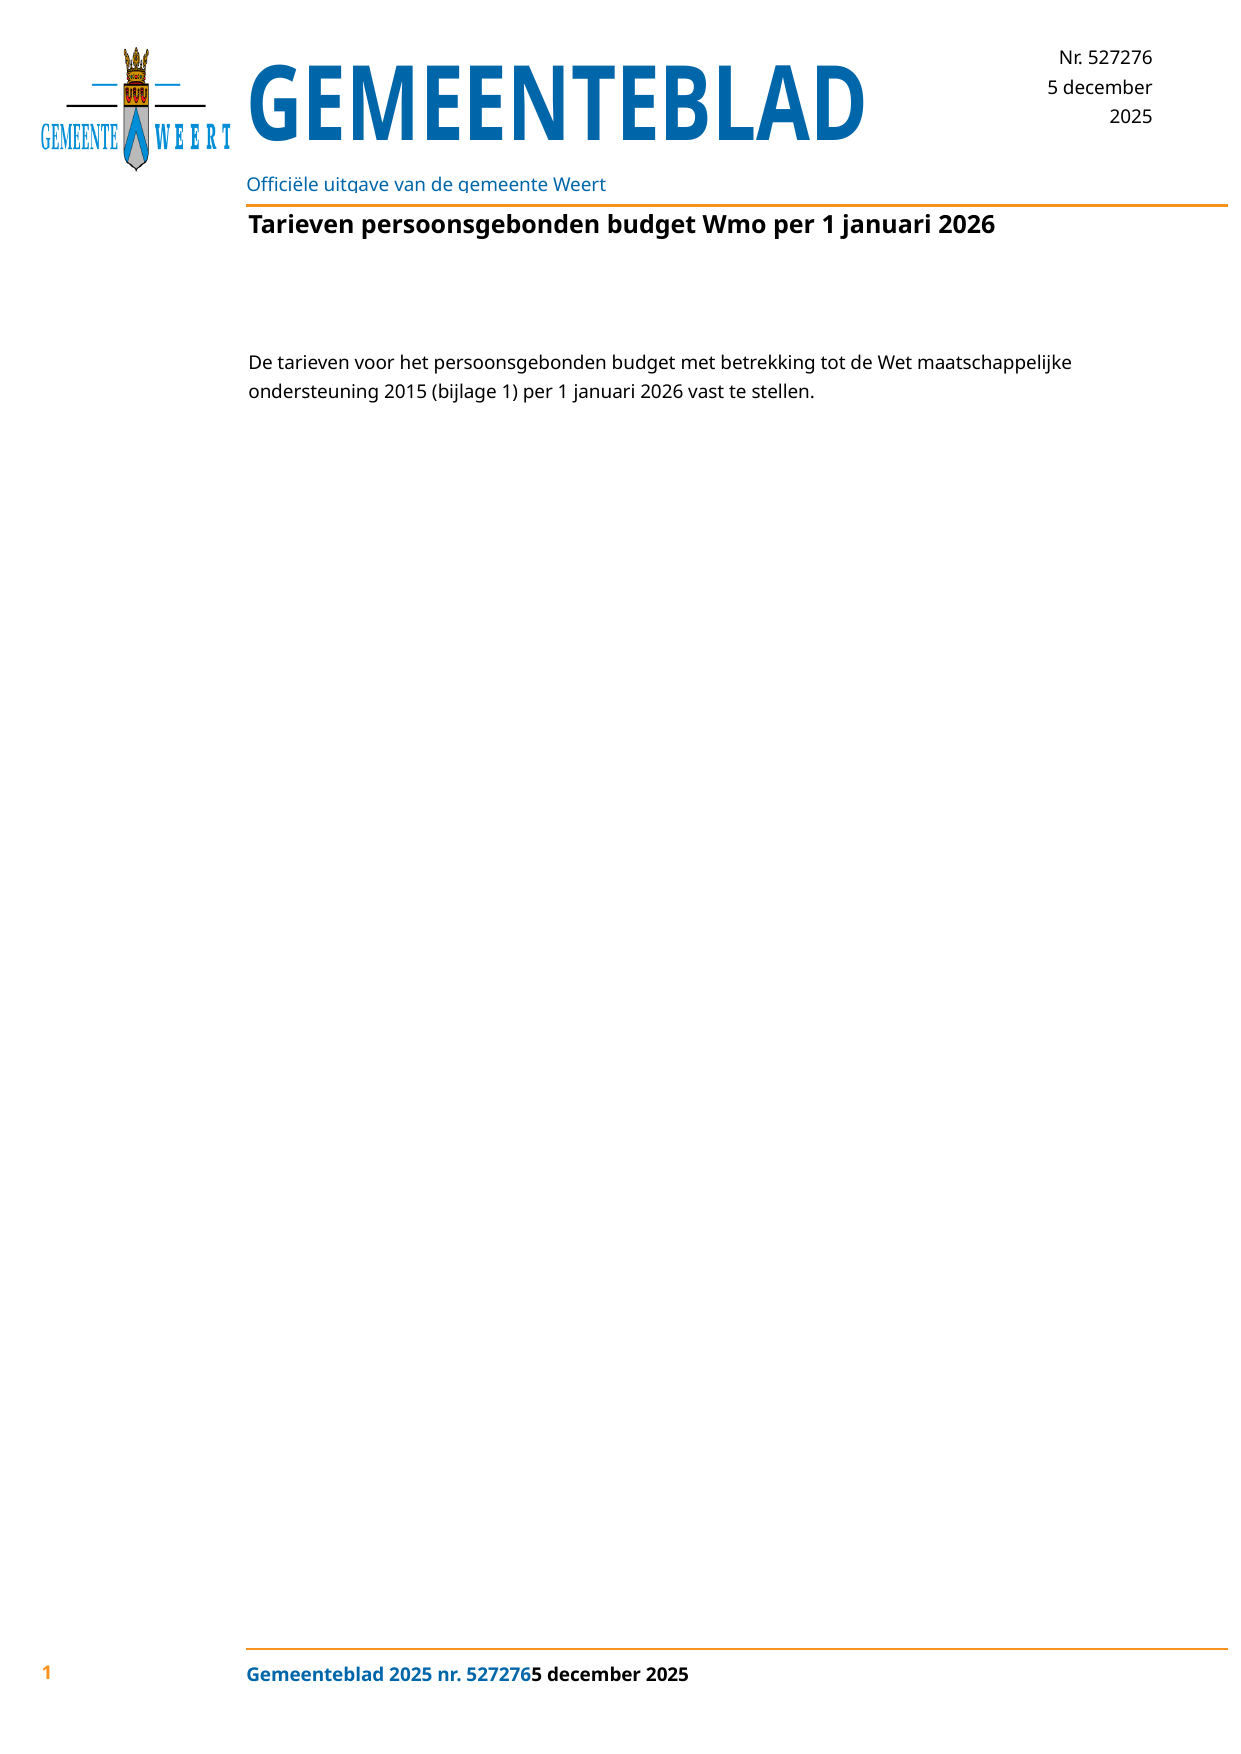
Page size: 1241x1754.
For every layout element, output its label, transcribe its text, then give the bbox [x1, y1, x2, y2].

text De tarieven voor het persoonsgebonden budget met betrekking tot de Wet maatschappelijke ondersteuning 2015 (bijlage 1) per 1 januari 2026 vast te stellen. [248, 349, 1152, 404]
picture [41, 47, 231, 172]
text Tarieven persoonsgebonden budget Wmo per 1 januari 2026 [248, 207, 1152, 241]
